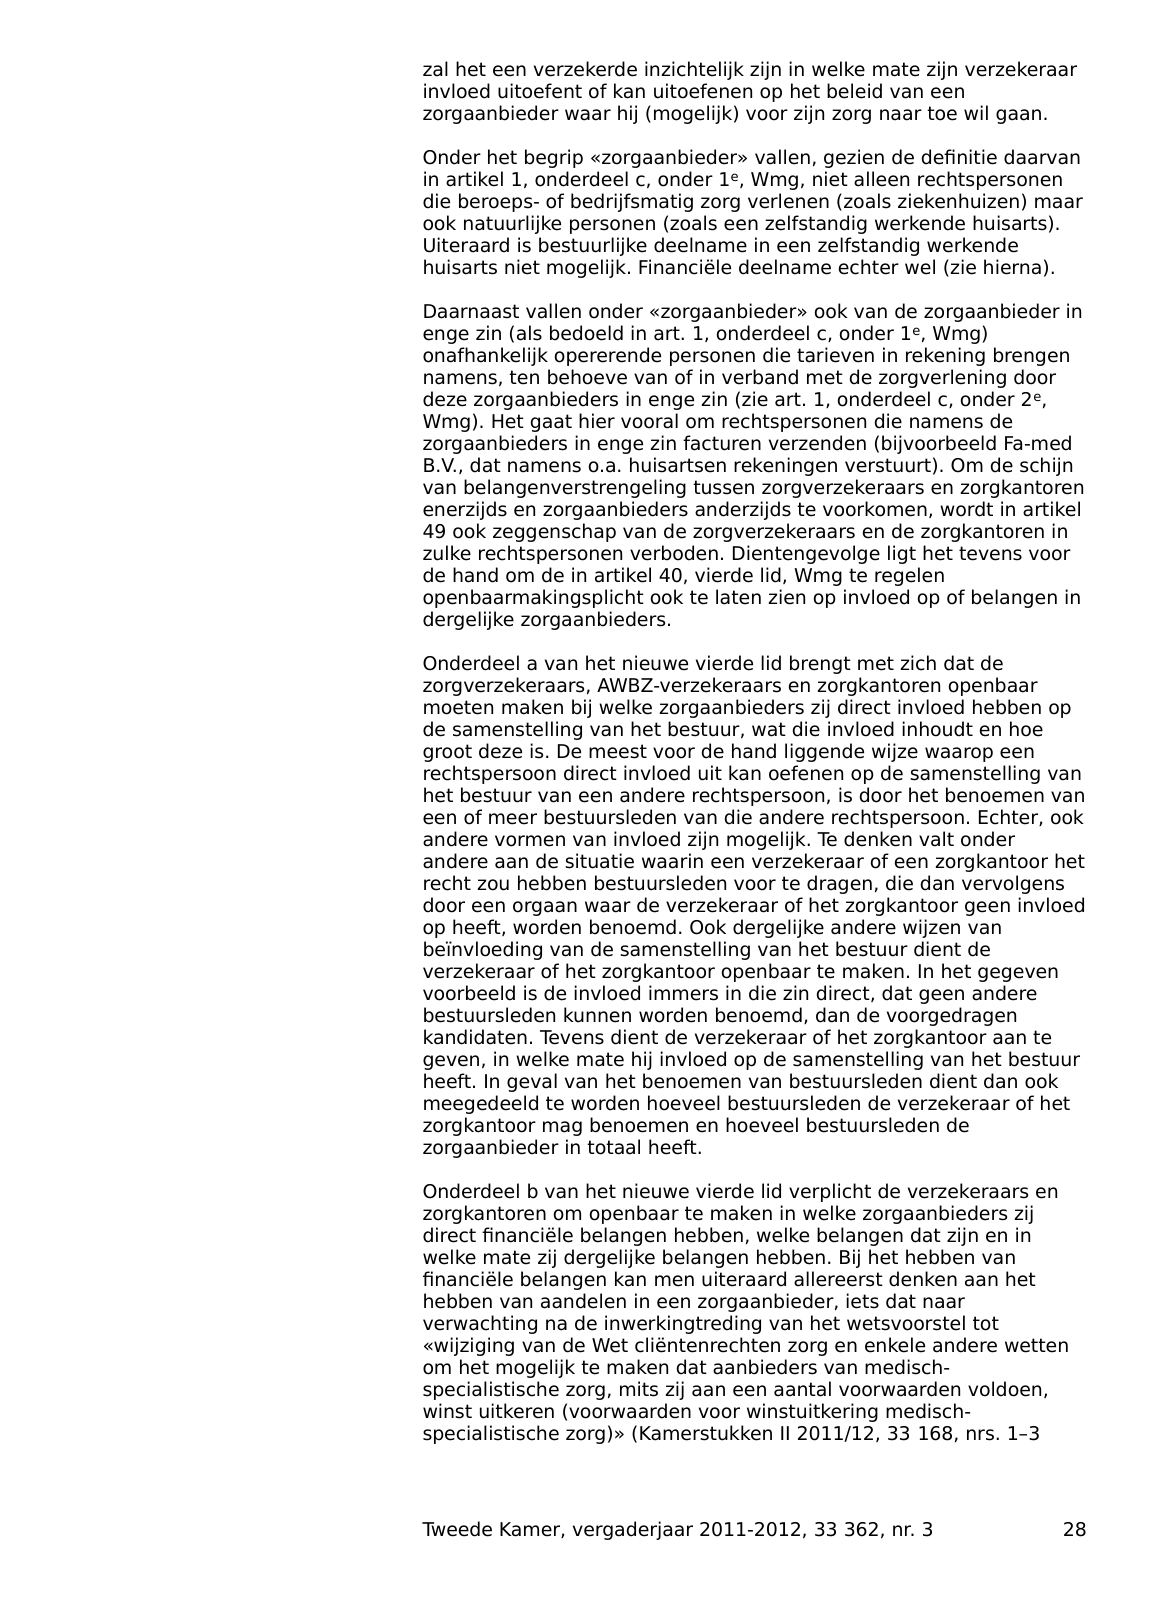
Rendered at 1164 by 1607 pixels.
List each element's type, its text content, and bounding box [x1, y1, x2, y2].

text zal het een verzekerde inzichtelijk zijn in welke mate zijn verzekeraar invloed uitoefent of kan uitoefenen op het beleid van een zorgaanbieder waar hij (mogelijk) voor zijn zorg naar toe wil gaan. [422, 59, 1087, 125]
text Daarnaast vallen onder «zorgaanbieder» ook van de zorgaanbieder in enge zin (als bedoeld in art. 1, onderdeel c, onder 1e, Wmg) onafhankelijk opererende personen die tarieven in rekening brengen namens, ten behoeve van of in verband met de zorgverlening door deze zorgaanbieders in enge zin (zie art. 1, onderdeel c, onder 2e, Wmg). Het gaat hier vooral om rechtspersonen die namens de zorgaanbieders in enge zin facturen verzenden (bijvoorbeeld Fa-med B.V., dat namens o.a. huisartsen rekeningen verstuurt). Om de schijn van belangenverstrengeling tussen zorgverzekeraars en zorgkantoren enerzijds en zorgaanbieders anderzijds te voorkomen, wordt in artikel 49 ook zeggenschap van de zorgverzekeraars en de zorgkantoren in zulke rechtspersonen verboden. Dientengevolge ligt het tevens voor de hand om de in artikel 40, vierde lid, Wmg te regelen openbaarmakingsplicht ook te laten zien op invloed op of belangen in dergelijke zorgaanbieders. [422, 301, 1087, 631]
text Onderdeel a van het nieuwe vierde lid brengt met zich dat de zorgverzekeraars, AWBZ-verzekeraars en zorgkantoren openbaar moeten maken bij welke zorgaanbieders zij direct invloed hebben op de samenstelling van het bestuur, wat die invloed inhoudt en hoe groot deze is. De meest voor de hand liggende wijze waarop een rechtspersoon direct invloed uit kan oefenen op de samenstelling van het bestuur van een andere rechtspersoon, is door het benoemen van een of meer bestuursleden van die andere rechtspersoon. Echter, ook andere vormen van invloed zijn mogelijk. Te denken valt onder andere aan de situatie waarin een verzekeraar of een zorgkantoor het recht zou hebben bestuursleden voor te dragen, die dan vervolgens door een orgaan waar de verzekeraar of het zorgkantoor geen invloed op heeft, worden benoemd. Ook dergelijke andere wijzen van beïnvloeding van de samenstelling van het bestuur dient de verzekeraar of het zorgkantoor openbaar te maken. In het gegeven voorbeeld is de invloed immers in die zin direct, dat geen andere bestuursleden kunnen worden benoemd, dan de voorgedragen kandidaten. Tevens dient de verzekeraar of het zorgkantoor aan te geven, in welke mate hij invloed op de samenstelling van het bestuur heeft. In geval van het benoemen van bestuursleden dient dan ook meegedeeld te worden hoeveel bestuursleden de verzekeraar of het zorgkantoor mag benoemen en hoeveel bestuursleden de zorgaanbieder in totaal heeft. [422, 653, 1087, 1159]
text Onder het begrip «zorgaanbieder» vallen, gezien de definitie daarvan in artikel 1, onderdeel c, onder 1e, Wmg, niet alleen rechtspersonen die beroeps- of bedrijfsmatig zorg verlenen (zoals ziekenhuizen) maar ook natuurlijke personen (zoals een zelfstandig werkende huisarts). Uiteraard is bestuurlijke deelname in een zelfstandig werkende huisarts niet mogelijk. Financiële deelname echter wel (zie hierna). [422, 147, 1087, 279]
text Onderdeel b van het nieuwe vierde lid verplicht de verzekeraars en zorgkantoren om openbaar te maken in welke zorgaanbieders zij direct financiële belangen hebben, welke belangen dat zijn en in welke mate zij dergelijke belangen hebben. Bij het hebben van financiële belangen kan men uiteraard allereerst denken aan het hebben van aandelen in een zorgaanbieder, iets dat naar verwachting na de inwerkingtreding van het wetsvoorstel tot «wijziging van de Wet cliëntenrechten zorg en enkele andere wetten om het mogelijk te maken dat aanbieders van medisch-specialistische zorg, mits zij aan een aantal voorwaarden voldoen, winst uitkeren (voorwaarden voor winstuitkering medisch-specialistische zorg)» (Kamerstukken II 2011/12, 33 168, nrs. 1–3 [422, 1181, 1087, 1444]
